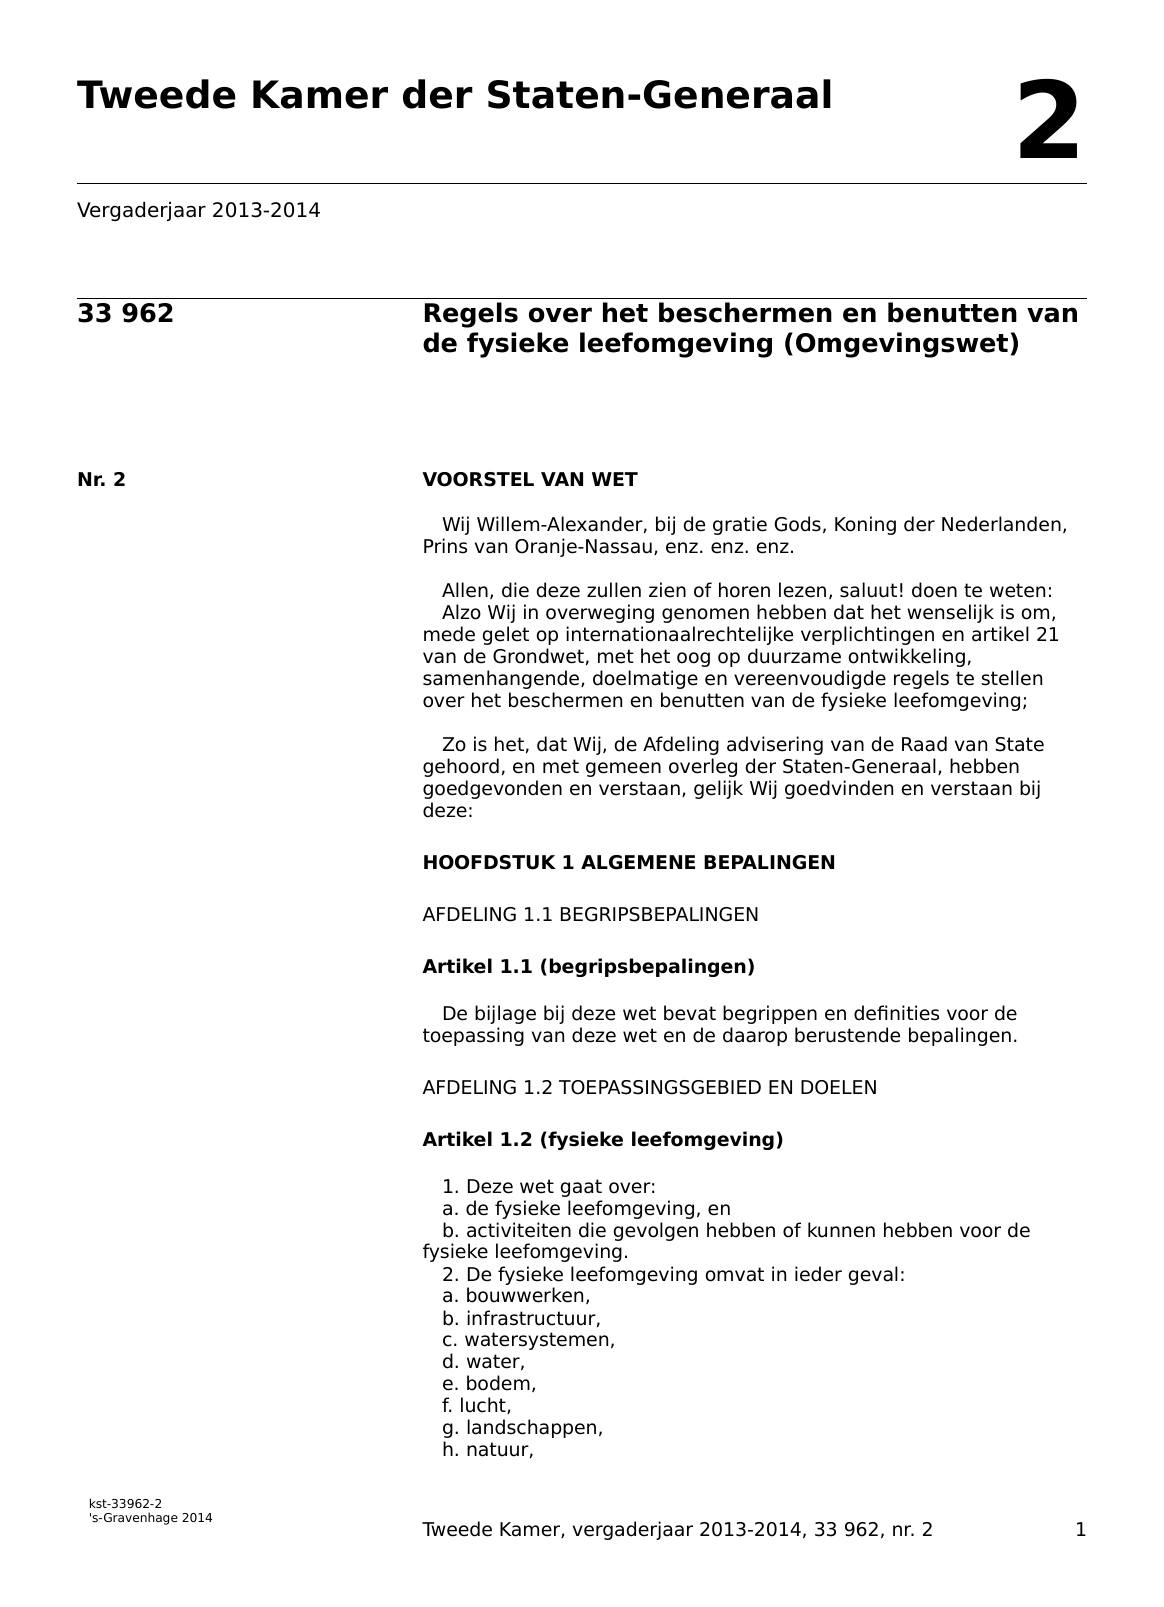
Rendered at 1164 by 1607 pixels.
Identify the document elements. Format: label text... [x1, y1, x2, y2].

text a. bouwwerken, [422, 1285, 1087, 1307]
table_header 2 [886, 59, 1087, 183]
text Wij Willem-Alexander, bij de gratie Gods, Koning der Nederlanden, Prins van Oranje-Nassau, enz. enz. enz. [422, 513, 1087, 557]
text kst-33962-2 [88, 1497, 323, 1511]
text e. bodem, [422, 1373, 1087, 1395]
table_cell Vergaderjaar 2013-2014 [77, 184, 1087, 298]
text g. landschappen, [422, 1417, 1087, 1439]
subtitle AFDELING 1.2 TOEPASSINGSGEBIED EN DOELEN [422, 1077, 1087, 1098]
subtitle 33 962 Regels over het beschermen en benutten van de fysieke leefomgeving (Omgevingswet) [77, 299, 1087, 358]
text d. water, [422, 1351, 1087, 1373]
text 2. De fysieke leefomgeving omvat in ieder geval: [422, 1263, 1087, 1285]
subtitle Nr. 2 VOORSTEL VAN WET [77, 469, 1087, 491]
text b. activiteiten die gevolgen hebben of kunnen hebben voor de fysieke leefomgeving. [422, 1219, 1087, 1263]
text Alzo Wij in overweging genomen hebben dat het wenselijk is om, mede gelet op internationaalrechtelijke verplichtingen en artikel 21 van de Grondwet, met het oog op duurzame ontwikkeling, samenhangende, doelmatige en vereenvoudigde regels te stellen over het beschermen en benutten van de fysieke leefomgeving; [422, 602, 1087, 712]
subtitle Artikel 1.2 (fysieke leefomgeving) [422, 1128, 1087, 1151]
text b. infrastructuur, [422, 1307, 1087, 1329]
table_header Tweede Kamer der Staten-Generaal [77, 59, 886, 183]
subtitle HOOFDSTUK 1 ALGEMENE BEPALINGEN [422, 852, 1087, 874]
subtitle AFDELING 1.1 BEGRIPSBEPALINGEN [422, 904, 1087, 926]
text 1. Deze wet gaat over: [422, 1176, 1087, 1197]
text h. natuur, [422, 1439, 1087, 1461]
text c. watersystemen, [422, 1329, 1087, 1351]
text Zo is het, dat Wij, de Afdeling advisering van de Raad van State gehoord, en met gemeen overleg der Staten-Generaal, hebben goedgevonden en verstaan, gelijk Wij goedvinden en verstaan bij deze: [422, 734, 1087, 822]
text 's-Gravenhage 2014 [88, 1511, 323, 1525]
text De bijlage bij deze wet bevat begrippen en definities voor de toepassing van deze wet en de daarop berustende bepalingen. [422, 1003, 1087, 1047]
text f. lucht, [422, 1395, 1087, 1417]
text Allen, die deze zullen zien of horen lezen, saluut! doen te weten: [422, 580, 1087, 602]
text a. de fysieke leefomgeving, en [422, 1197, 1087, 1219]
subtitle Artikel 1.1 (begripsbepalingen) [422, 956, 1087, 978]
